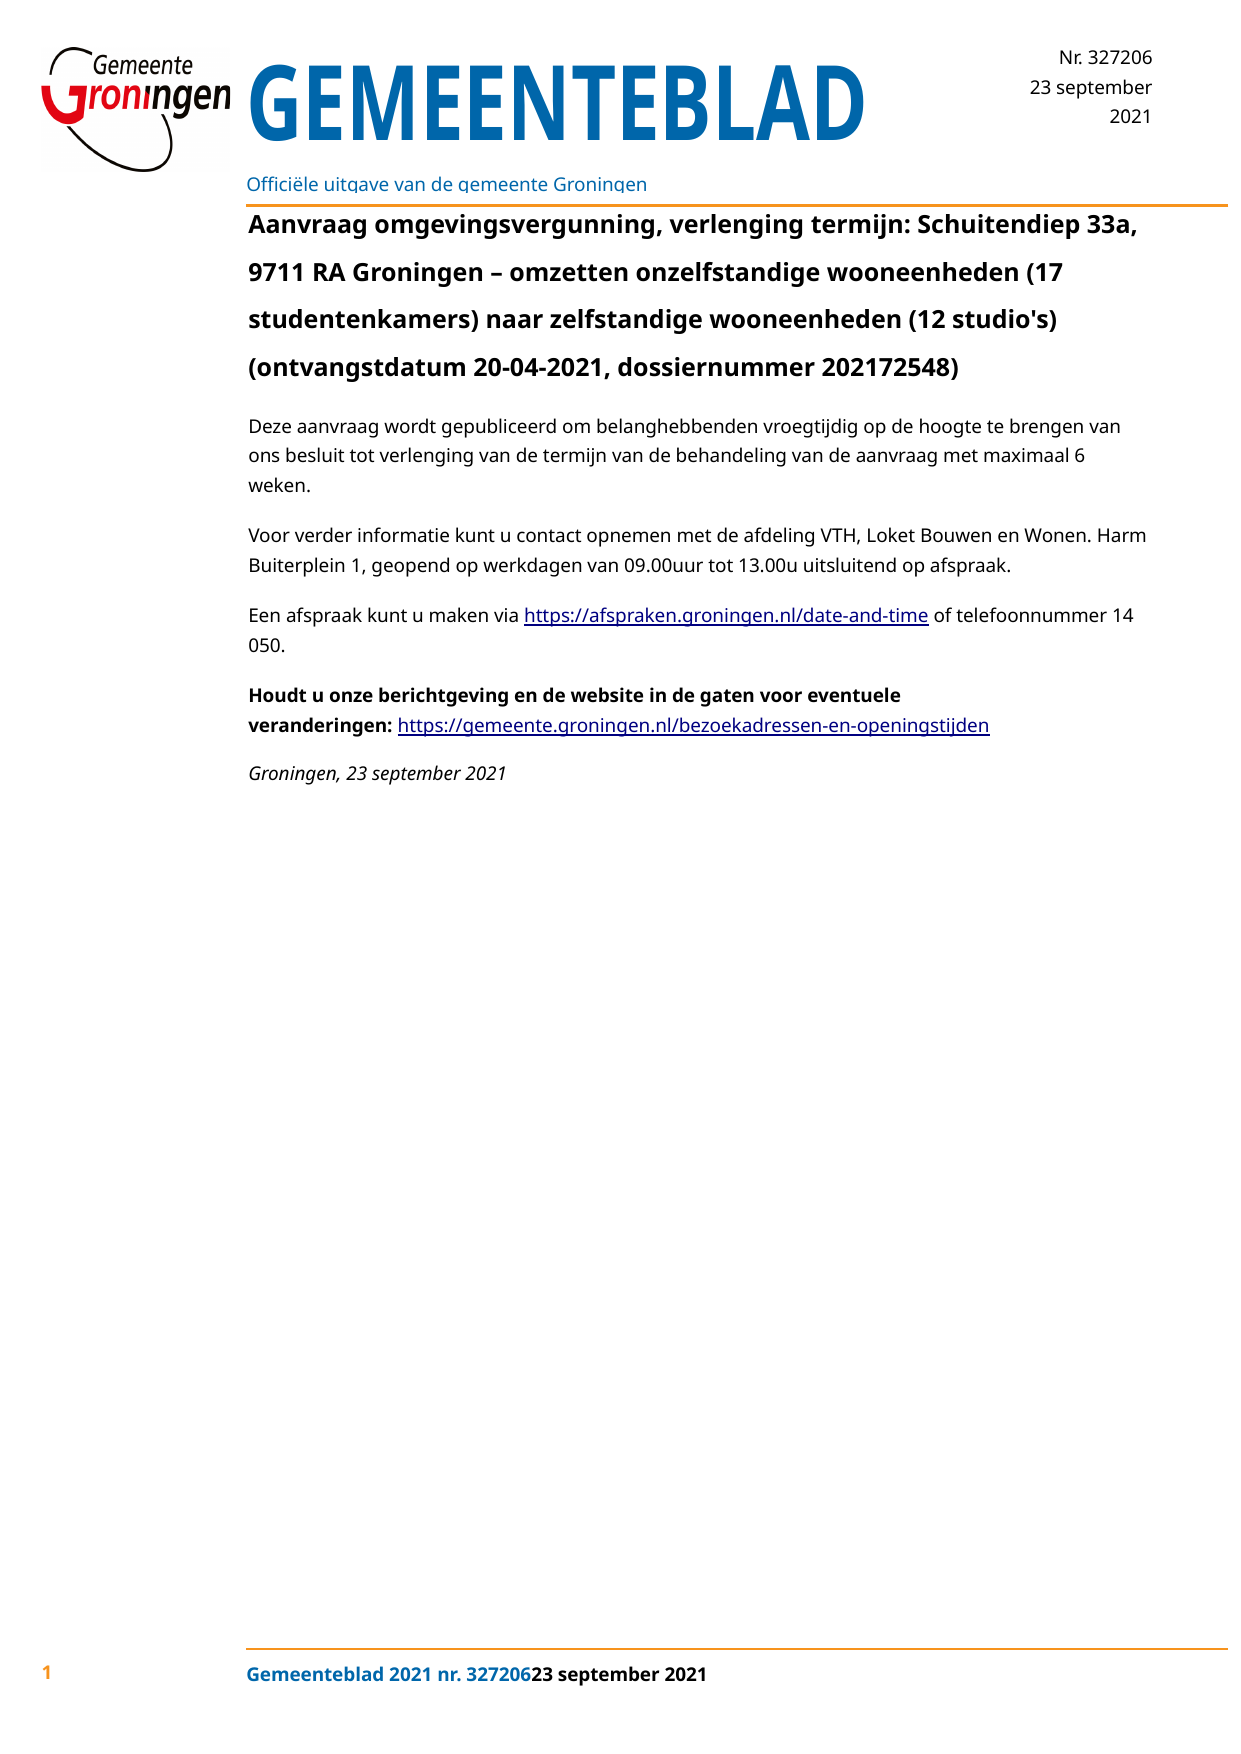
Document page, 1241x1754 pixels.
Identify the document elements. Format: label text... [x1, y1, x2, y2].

text Een afspraak kunt u maken via https://afspraken.groningen.nl/date-and-time of telefoonnummer 14 050. [248, 603, 1152, 658]
text Voor verder informatie kunt u contact opnemen met de afdeling VTH, Loket Bouwen en Wonen. Harm Buiterplein 1, geopend op werkdagen van 09.00uur tot 13.00u uitsluitend op afspraak. [248, 523, 1152, 578]
text Aanvraag omgevingsvergunning, verlenging termijn: Schuitendiep 33a, 9711 RA Groningen – omzetten onzelfstandige wooneenheden (17 studentenkamers) naar zelfstandige wooneenheden (12 studio's) (ontvangstdatum 20-04-2021, dossiernummer 202172548) [248, 207, 1152, 384]
picture [41, 47, 231, 172]
text Deze aanvraag wordt gepubliceerd om belanghebbenden vroegtijdig op de hoogte te brengen van ons besluit tot verlenging van de termijn van de behandeling van de aanvraag met maximaal 6 weken. [248, 413, 1152, 498]
text Groningen, 23 september 2021 [248, 760, 1152, 786]
text Houdt u onze berichtgeving en de website in de gaten voor eventuele veranderingen: https://gemeente.groningen.nl/bezoekadressen-en-openingstijden [248, 683, 1152, 738]
